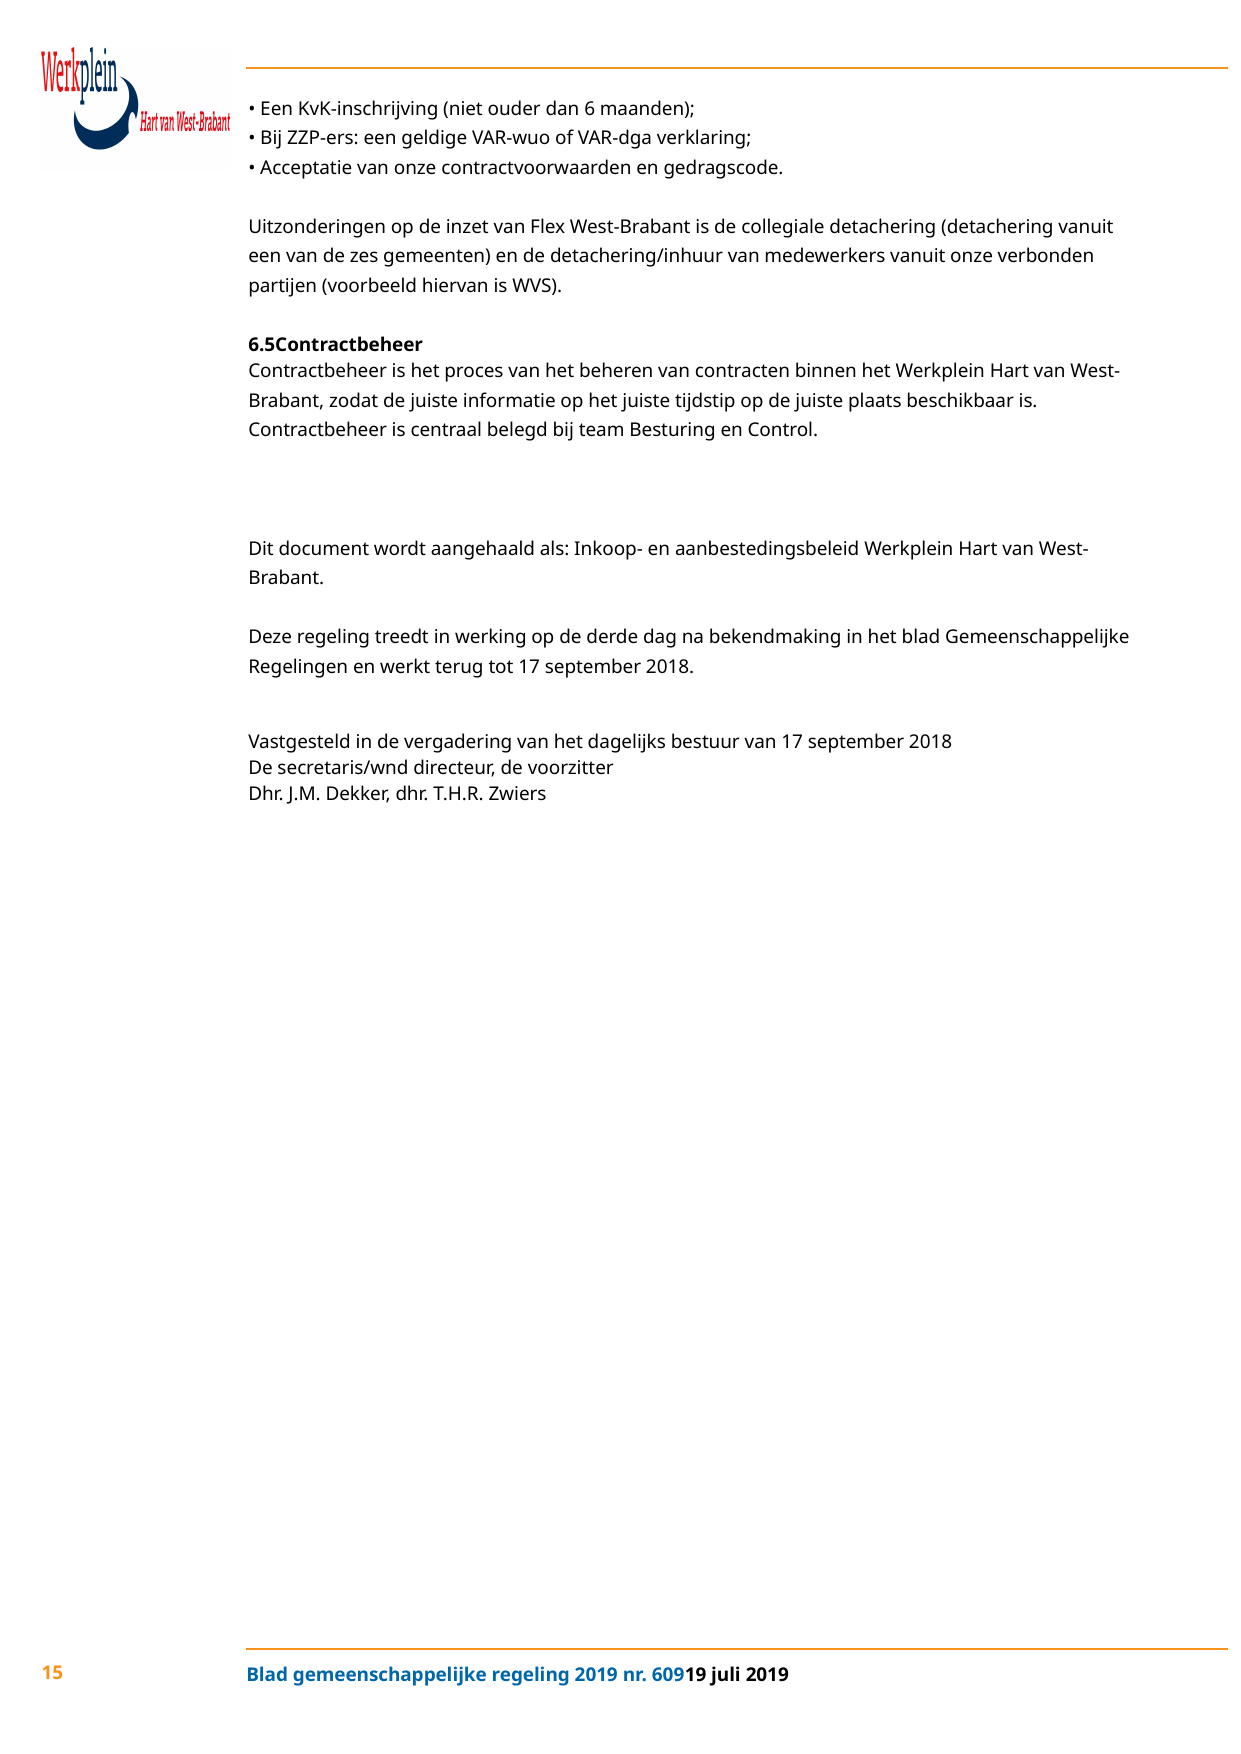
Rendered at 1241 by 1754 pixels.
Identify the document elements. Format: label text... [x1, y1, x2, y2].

text • Een KvK-inschrijving (niet ouder dan 6 maanden); [248, 95, 1152, 121]
text Uitzonderingen op de inzet van Flex West-Brabant is de collegiale detachering (detachering vanuit een van de zes gemeenten) en de detachering/inhuur van medewerkers vanuit onze verbonden partijen (voorbeeld hiervan is WVS). [248, 213, 1152, 298]
text Dhr. J.M. Dekker, dhr. T.H.R. Zwiers [248, 780, 1152, 805]
text 6.5Contractbeheer [248, 331, 1152, 357]
text Deze regeling treedt in werking op de derde dag na bekendmaking in het blad Gemeenschappelijke Regelingen en werkt terug tot 17 september 2018. [248, 623, 1152, 679]
picture [41, 47, 231, 172]
text Dit document wordt aangehaald als: Inkoop- en aanbestedingsbeleid Werkplein Hart van West-Brabant. [248, 535, 1152, 590]
text • Acceptatie van onze contractvoorwaarden en gedragscode. [248, 154, 1152, 180]
text • Bij ZZP-ers: een geldige VAR-wuo of VAR-dga verklaring; [248, 124, 1152, 150]
text De secretaris/wnd directeur, de voorzitter [248, 754, 1152, 780]
text Contractbeheer is het proces van het beheren van contracten binnen het Werkplein Hart van West-Brabant, zodat de juiste informatie op het juiste tijdstip op de juiste plaats beschikbaar is. Contractbeheer is centraal belegd bij team Besturing en Control. [248, 357, 1152, 442]
text Vastgesteld in de vergadering van het dagelijks bestuur van 17 september 2018 [248, 728, 1152, 754]
